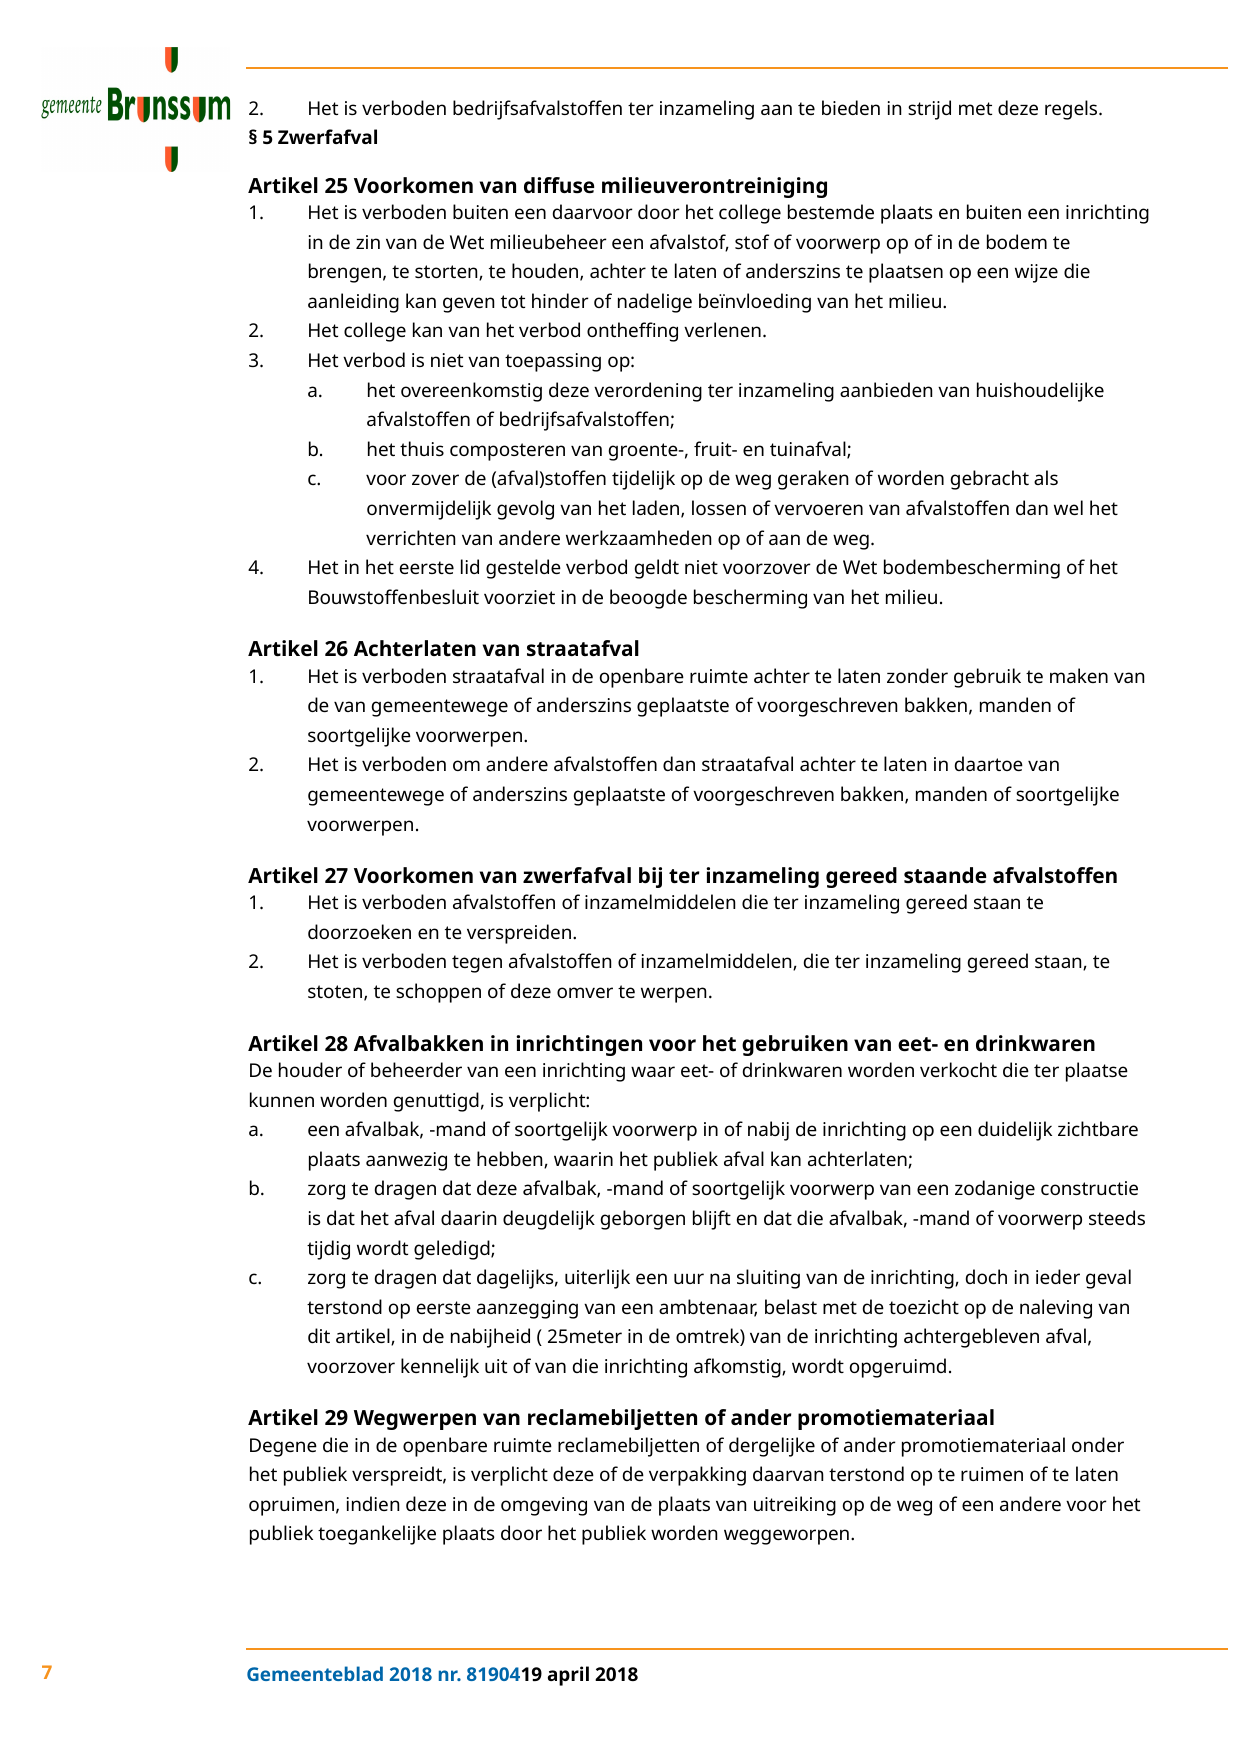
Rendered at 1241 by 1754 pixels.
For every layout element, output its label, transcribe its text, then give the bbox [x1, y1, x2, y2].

list het thuis composteren van groente-, fruit- en tuinafval; [307, 436, 1152, 462]
text Artikel 28 Afvalbakken in inrichtingen voor het gebruiken van eet- en drinkwaren [248, 1029, 1152, 1057]
list een afvalbak, -mand of soortgelijk voorwerp in of nabij de inrichting op een duidelijk zichtbare plaats aanwezig te hebben, waarin het publiek afval kan achterlaten; [248, 1116, 1152, 1172]
picture [41, 47, 231, 172]
text Artikel 25 Voorkomen van diffuse milieuverontreiniging [248, 171, 1152, 199]
text Artikel 26 Achterlaten van straatafval [248, 634, 1152, 663]
list Het college kan van het verbod ontheffing verlenen. [248, 318, 1152, 343]
list Het verbod is niet van toepassing op: [248, 347, 1152, 373]
list het overeenkomstig deze verordening ter inzameling aanbieden van huishoudelijke afvalstoffen of bedrijfsafvalstoffen; [307, 377, 1152, 432]
list Het is verboden straatafval in de openbare ruimte achter te laten zonder gebruik te maken van de van gemeentewege of anderszins geplaatste of voorgeschreven bakken, manden of soortgelijke voorwerpen. [248, 663, 1152, 748]
list Het in het eerste lid gestelde verbod geldt niet voorzover de Wet bodembescherming of het Bouwstoffenbesluit voorziet in de beoogde bescherming van het milieu. [248, 554, 1152, 610]
list voor zover de (afval)stoffen tijdelijk op de weg geraken of worden gebracht als onvermijdelijk gevolg van het laden, lossen of vervoeren van afvalstoffen dan wel het verrichten van andere werkzaamheden op of aan de weg. [307, 466, 1152, 551]
text § 5 Zwerfafval [248, 124, 1152, 150]
list Het is verboden tegen afvalstoffen of inzamelmiddelen, die ter inzameling gereed staan, te stoten, te schoppen of deze omver te werpen. [248, 949, 1152, 1004]
text Artikel 29 Wegwerpen van reclamebiljetten of ander promotiemateriaal [248, 1403, 1152, 1432]
text Artikel 27 Voorkomen van zwerfafval bij ter inzameling gereed staande afvalstoffen [248, 861, 1152, 889]
text De houder of beheerder van een inrichting waar eet- of drinkwaren worden verkocht die ter plaatse kunnen worden genuttigd, is verplicht: [248, 1057, 1152, 1112]
list zorg te dragen dat deze afvalbak, -mand of soortgelijk voorwerp van een zodanige constructie is dat het afval daarin deugdelijk geborgen blijft en dat die afvalbak, -mand of voorwerp steeds tijdig wordt geledigd; [248, 1176, 1152, 1260]
list Het is verboden bedrijfsafvalstoffen ter inzameling aan te bieden in strijd met deze regels. [248, 95, 1152, 121]
list Het is verboden afvalstoffen of inzamelmiddelen die ter inzameling gereed staan te doorzoeken en te verspreiden. [248, 889, 1152, 945]
text Degene die in de openbare ruimte reclamebiljetten of dergelijke of ander promotiemateriaal onder het publiek verspreidt, is verplicht deze of de verpakking daarvan terstond op te ruimen of te laten opruimen, indien deze in de omgeving van de plaats van uitreiking op de weg of een andere voor het publiek toegankelijke plaats door het publiek worden weggeworpen. [248, 1432, 1152, 1546]
list zorg te dragen dat dagelijks, uiterlijk een uur na sluiting van de inrichting, doch in ieder geval terstond op eerste aanzegging van een ambtenaar, belast met de toezicht op de naleving van dit artikel, in de nabijheid ( 25meter in de omtrek) van de inrichting achtergebleven afval, voorzover kennelijk uit of van die inrichting afkomstig, wordt opgeruimd. [248, 1264, 1152, 1379]
list Het is verboden om andere afvalstoffen dan straatafval achter te laten in daartoe van gemeentewege of anderszins geplaatste of voorgeschreven bakken, manden of soortgelijke voorwerpen. [248, 752, 1152, 836]
list Het is verboden buiten een daarvoor door het college bestemde plaats en buiten een inrichting in de zin van de Wet milieubeheer een afvalstof, stof of voorwerp op of in de bodem te brengen, te storten, te houden, achter te laten of anderszins te plaatsen op een wijze die aanleiding kan geven tot hinder of nadelige beïnvloeding van het milieu. [248, 199, 1152, 314]
